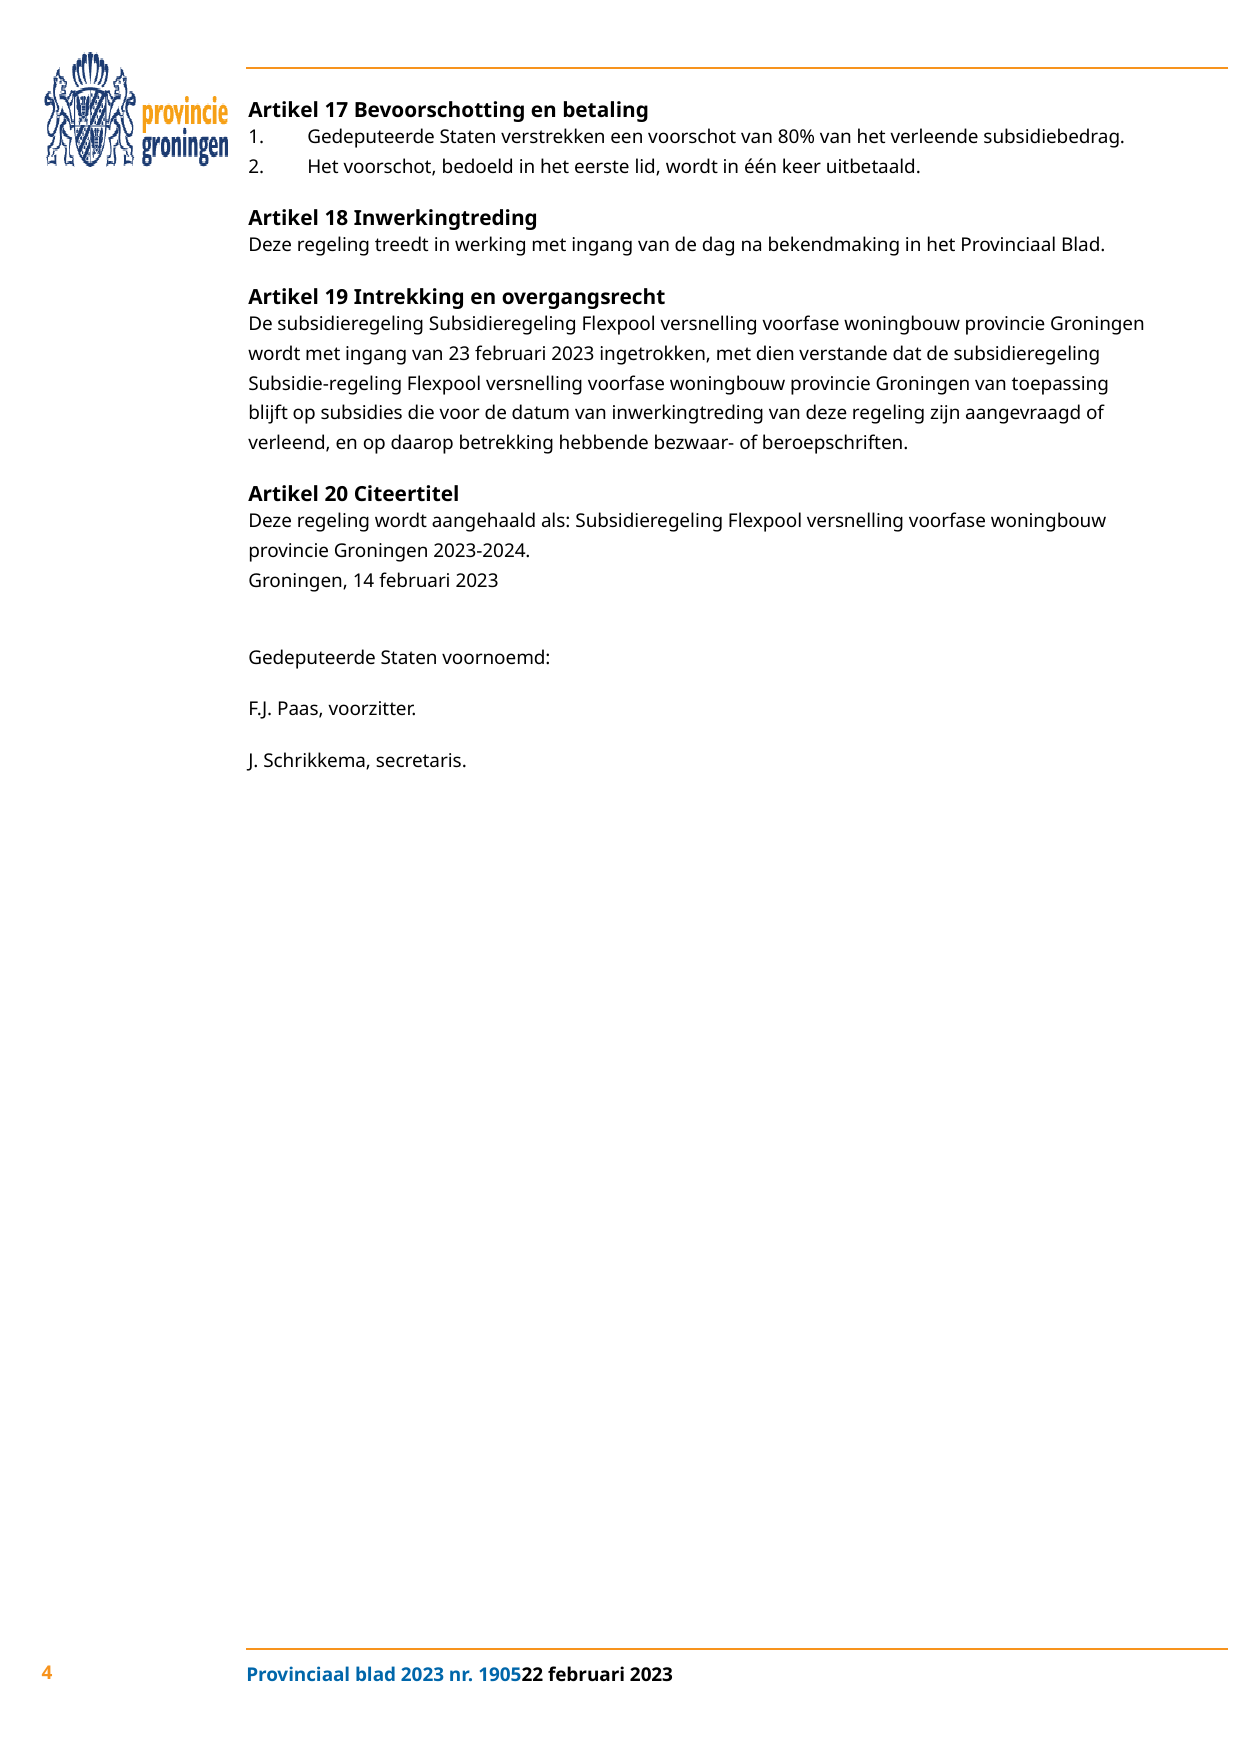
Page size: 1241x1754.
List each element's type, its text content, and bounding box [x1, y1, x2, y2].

text Artikel 18 Inwerkingtreding [248, 203, 1152, 232]
text Deze regeling wordt aangehaald als: Subsidieregeling Flexpool versnelling voorfase woningbouw provincie Groningen 2023-2024. [248, 508, 1152, 563]
list Gedeputeerde Staten verstrekken een voorschot van 80% van het verleende subsidiebedrag. [248, 123, 1152, 149]
text De subsidieregeling Subsidieregeling Flexpool versnelling voorfase woningbouw provincie Groningen wordt met ingang van 23 februari 2023 ingetrokken, met dien verstande dat de subsidieregeling Subsidie-regeling Flexpool versnelling voorfase woningbouw provincie Groningen van toepassing blijft op subsidies die voor de datum van inwerkingtreding van deze regeling zijn aangevraagd of verleend, en op daarop betrekking hebbende bezwaar- of beroepschriften. [248, 311, 1152, 454]
text Groningen, 14 februari 2023 [248, 567, 1152, 593]
list Het voorschot, bedoeld in het eerste lid, wordt in één keer uitbetaald. [248, 153, 1152, 178]
text Artikel 19 Intrekking en overgangsrecht [248, 282, 1152, 311]
text Gedeputeerde Staten voornoemd: [248, 644, 1152, 670]
text Artikel 20 Citeertitel [248, 479, 1152, 508]
picture [41, 47, 231, 172]
text Deze regeling treedt in werking met ingang van de dag na bekendmaking in het Provinciaal Blad. [248, 232, 1152, 257]
text Artikel 17 Bevoorschotting en betaling [248, 95, 1152, 123]
text F.J. Paas, voorzitter. [248, 696, 1152, 721]
text J. Schrikkema, secretaris. [248, 747, 1152, 773]
